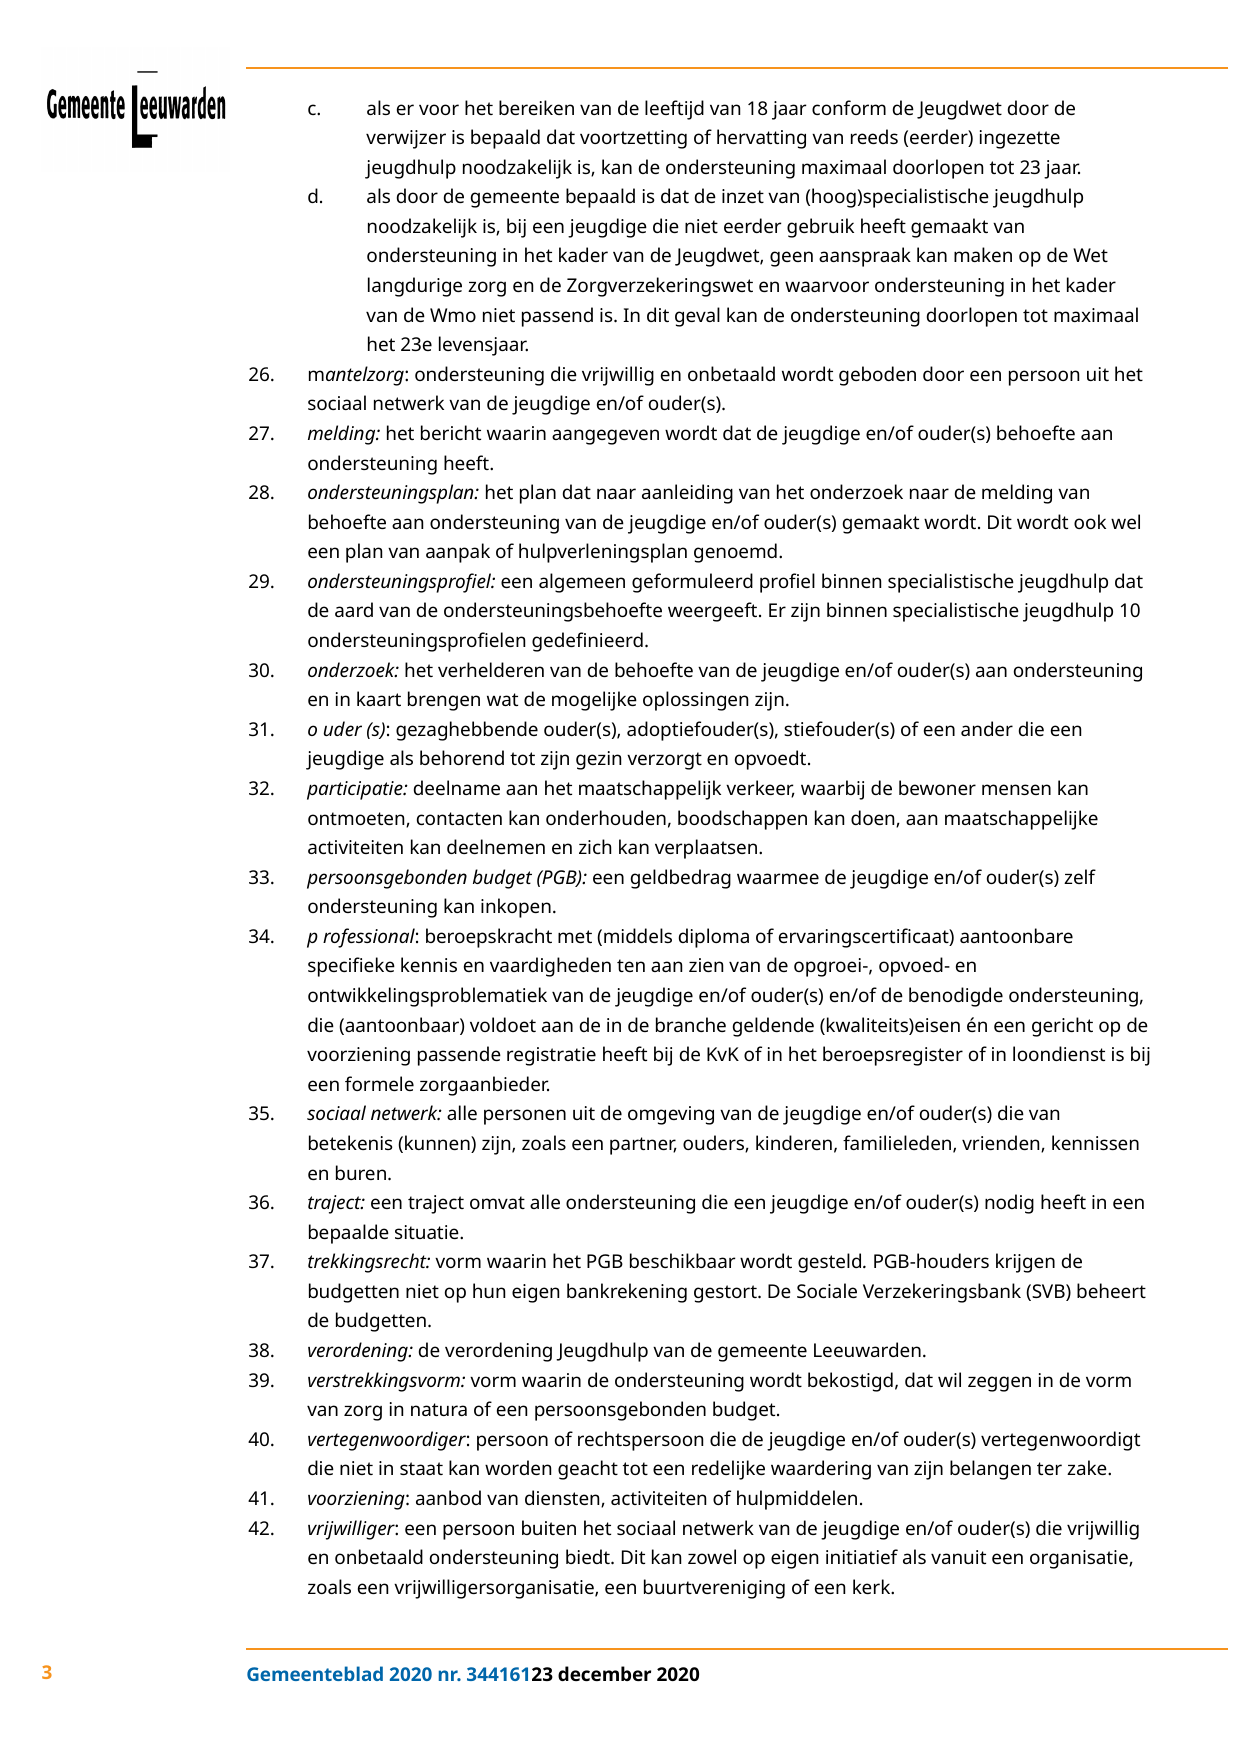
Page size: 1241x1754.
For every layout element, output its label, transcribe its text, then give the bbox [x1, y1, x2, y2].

list vrijwilliger: een persoon buiten het sociaal netwerk van de jeugdige en/of ouder(s) die vrijwillig en onbetaald ondersteuning biedt. Dit kan zowel op eigen initiatief als vanuit een organisatie, zoals een vrijwilligersorganisatie, een buurtvereniging of een kerk. [248, 1515, 1152, 1600]
list sociaal netwerk: alle personen uit de omgeving van de jeugdige en/of ouder(s) die van betekenis (kunnen) zijn, zoals een partner, ouders, kinderen, familieleden, vrienden, kennissen en buren. [248, 1101, 1152, 1186]
list verordening: de verordening Jeugdhulp van de gemeente Leeuwarden. [248, 1337, 1152, 1363]
picture [41, 47, 231, 172]
list verstrekkingsvorm: vorm waarin de ondersteuning wordt bekostigd, dat wil zeggen in de vorm van zorg in natura of een persoonsgebonden budget. [248, 1367, 1152, 1422]
list p rofessional: beroepskracht met (middels diploma of ervaringscertificaat) aantoonbare specifieke kennis en vaardigheden ten aan zien van de opgroei-, opvoed- en ontwikkelingsproblematiek van de jeugdige en/of ouder(s) en/of de benodigde ondersteuning, die (aantoonbaar) voldoet aan de in de branche geldende (kwaliteits)eisen én een gericht op de voorziening passende registratie heeft bij de KvK of in het beroepsregister of in loondienst is bij een formele zorgaanbieder. [248, 923, 1152, 1097]
list o uder (s): gezaghebbende ouder(s), adoptiefouder(s), stiefouder(s) of een ander die een jeugdige als behorend tot zijn gezin verzorgt en opvoedt. [248, 716, 1152, 771]
list persoonsgebonden budget (PGB): een geldbedrag waarmee de jeugdige en/of ouder(s) zelf ondersteuning kan inkopen. [248, 864, 1152, 919]
list mantelzorg: ondersteuning die vrijwillig en onbetaald wordt geboden door een persoon uit het sociaal netwerk van de jeugdige en/of ouder(s). [248, 361, 1152, 416]
list traject: een traject omvat alle ondersteuning die een jeugdige en/of ouder(s) nodig heeft in een bepaalde situatie. [248, 1189, 1152, 1245]
list trekkingsrecht: vorm waarin het PGB beschikbaar wordt gesteld. PGB-houders krijgen de budgetten niet op hun eigen bankrekening gestort. De Sociale Verzekeringsbank (SVB) beheert de budgetten. [248, 1248, 1152, 1333]
list voorziening: aanbod van diensten, activiteiten of hulpmiddelen. [248, 1485, 1152, 1511]
list vertegenwoordiger: persoon of rechtspersoon die de jeugdige en/of ouder(s) vertegenwoordigt die niet in staat kan worden geacht tot een redelijke waardering van zijn belangen ter zake. [248, 1426, 1152, 1481]
list ondersteuningsplan: het plan dat naar aanleiding van het onderzoek naar de melding van behoefte aan ondersteuning van de jeugdige en/of ouder(s) gemaakt wordt. Dit wordt ook wel een plan van aanpak of hulpverleningsplan genoemd. [248, 479, 1152, 564]
list als door de gemeente bepaald is dat de inzet van (hoog)specialistische jeugdhulp noodzakelijk is, bij een jeugdige die niet eerder gebruik heeft gemaakt van ondersteuning in het kader van de Jeugdwet, geen aanspraak kan maken op de Wet langdurige zorg en de Zorgverzekeringswet en waarvoor ondersteuning in het kader van de Wmo niet passend is. In dit geval kan de ondersteuning doorlopen tot maximaal het 23e levensjaar. [307, 183, 1152, 357]
list onderzoek: het verhelderen van de behoefte van de jeugdige en/of ouder(s) aan ondersteuning en in kaart brengen wat de mogelijke oplossingen zijn. [248, 657, 1152, 712]
list melding: het bericht waarin aangegeven wordt dat de jeugdige en/of ouder(s) behoefte aan ondersteuning heeft. [248, 420, 1152, 476]
list als er voor het bereiken van de leeftijd van 18 jaar conform de Jeugdwet door de verwijzer is bepaald dat voortzetting of hervatting van reeds (eerder) ingezette jeugdhulp noodzakelijk is, kan de ondersteuning maximaal doorlopen tot 23 jaar. [307, 95, 1152, 180]
list participatie: deelname aan het maatschappelijk verkeer, waarbij de bewoner mensen kan ontmoeten, contacten kan onderhouden, boodschappen kan doen, aan maatschappelijke activiteiten kan deelnemen en zich kan verplaatsen. [248, 775, 1152, 860]
list ondersteuningsprofiel: een algemeen geformuleerd profiel binnen specialistische jeugdhulp dat de aard van de ondersteuningsbehoefte weergeeft. Er zijn binnen specialistische jeugdhulp 10 ondersteuningsprofielen gedefinieerd. [248, 568, 1152, 653]
